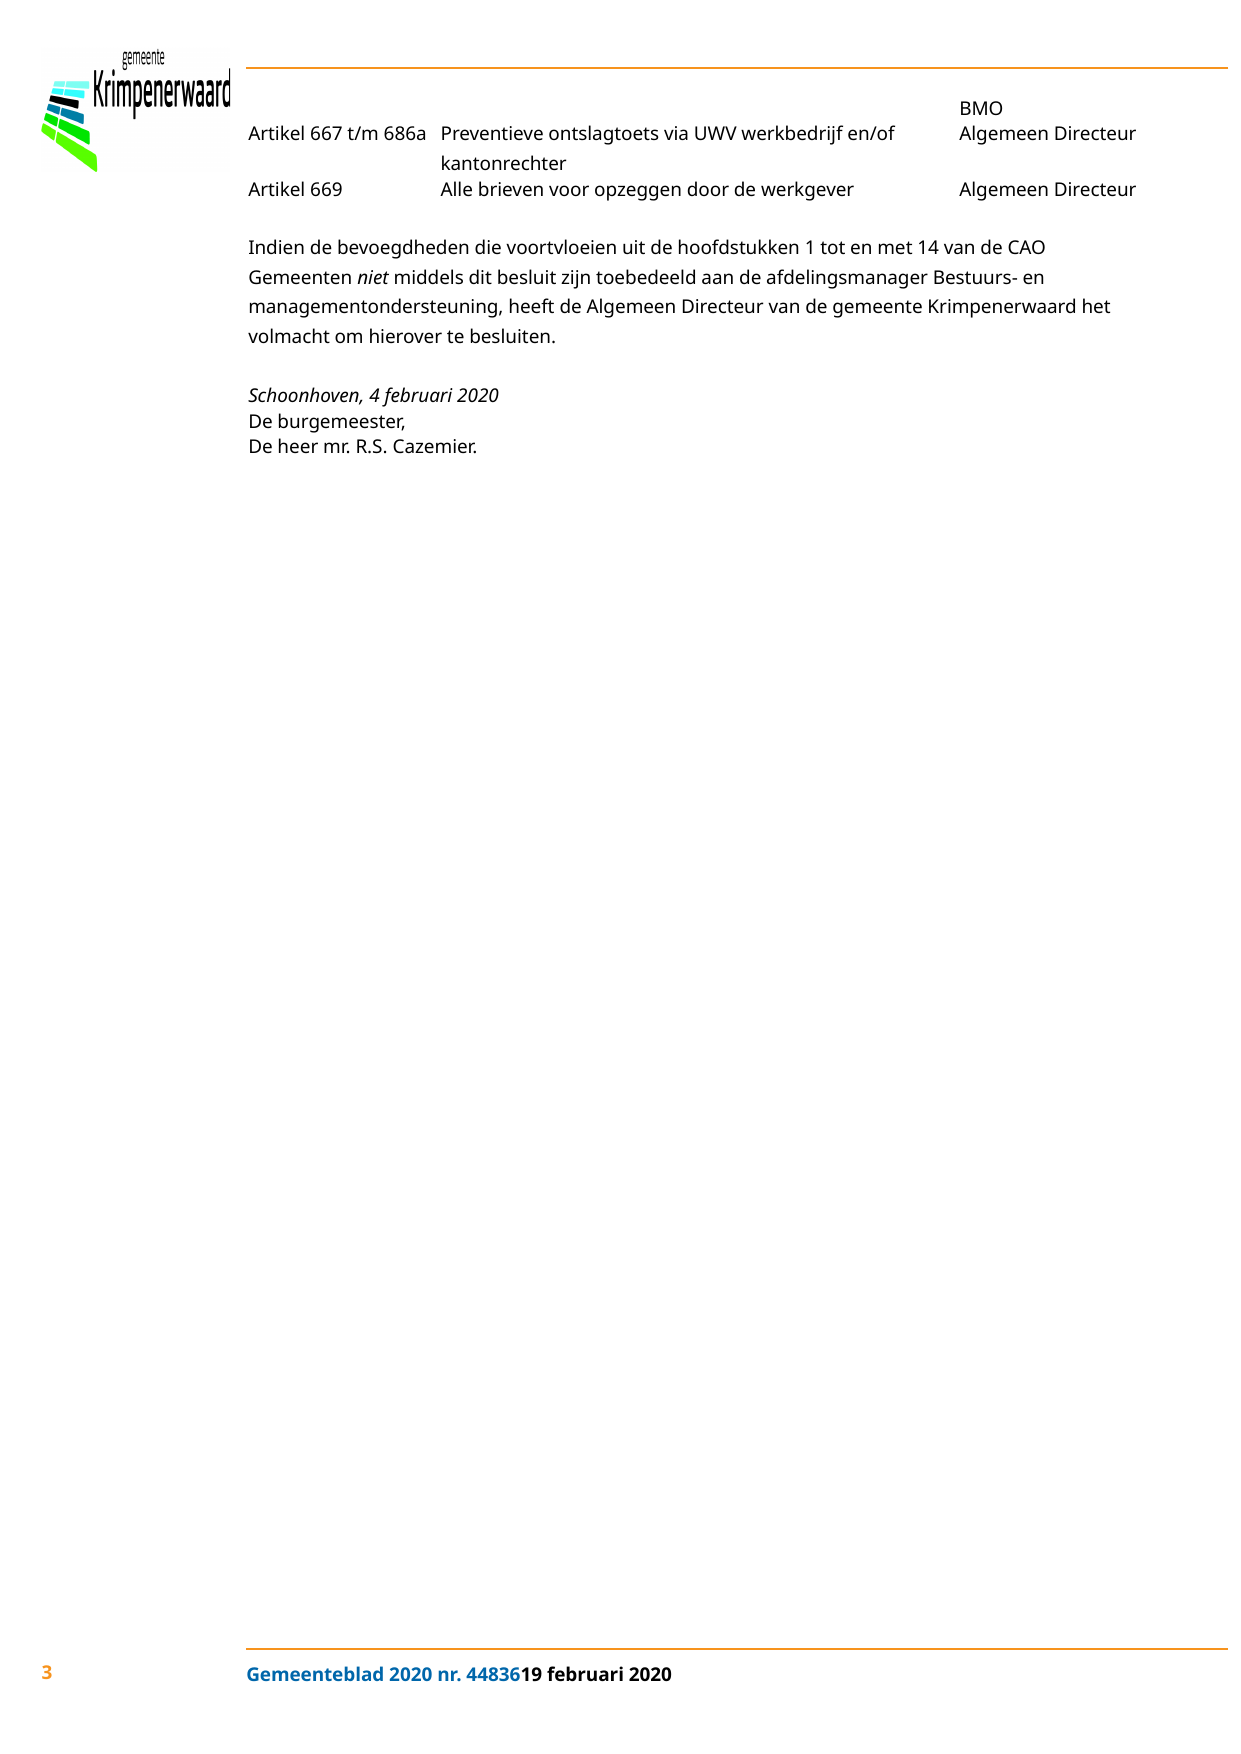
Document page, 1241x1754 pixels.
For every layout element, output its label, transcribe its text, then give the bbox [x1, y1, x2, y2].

text Schoonhoven, 4 februari 2020 [248, 382, 1152, 408]
table_cell Preventieve ontslagtoets via UWV werkbedrijf en/of kantonrechter [440, 121, 959, 176]
text Indien de bevoegdheden die voortvloeien uit de hoofdstukken 1 tot en met 14 van de CAO Gemeenten niet middels dit besluit zijn toebedeeld aan de afdelingsmanager Bestuurs- en managementondersteuning, heeft de Algemeen Directeur van de gemeente Krimpenerwaard het volmacht om hierover te besluiten. [248, 234, 1152, 349]
table_cell [248, 95, 440, 121]
table_cell Algemeen Directeur [959, 176, 1152, 202]
text De burgemeester, [248, 408, 1152, 434]
table_cell Artikel 667 t/m 686a [248, 121, 440, 176]
table_cell [440, 95, 959, 121]
table_cell Artikel 669 [248, 176, 440, 202]
picture [41, 47, 231, 172]
table_cell BMO [959, 95, 1152, 121]
table_cell Alle brieven voor opzeggen door de werkgever [440, 176, 959, 202]
table_cell Algemeen Directeur [959, 121, 1152, 176]
text De heer mr. R.S. Cazemier. [248, 434, 1152, 459]
